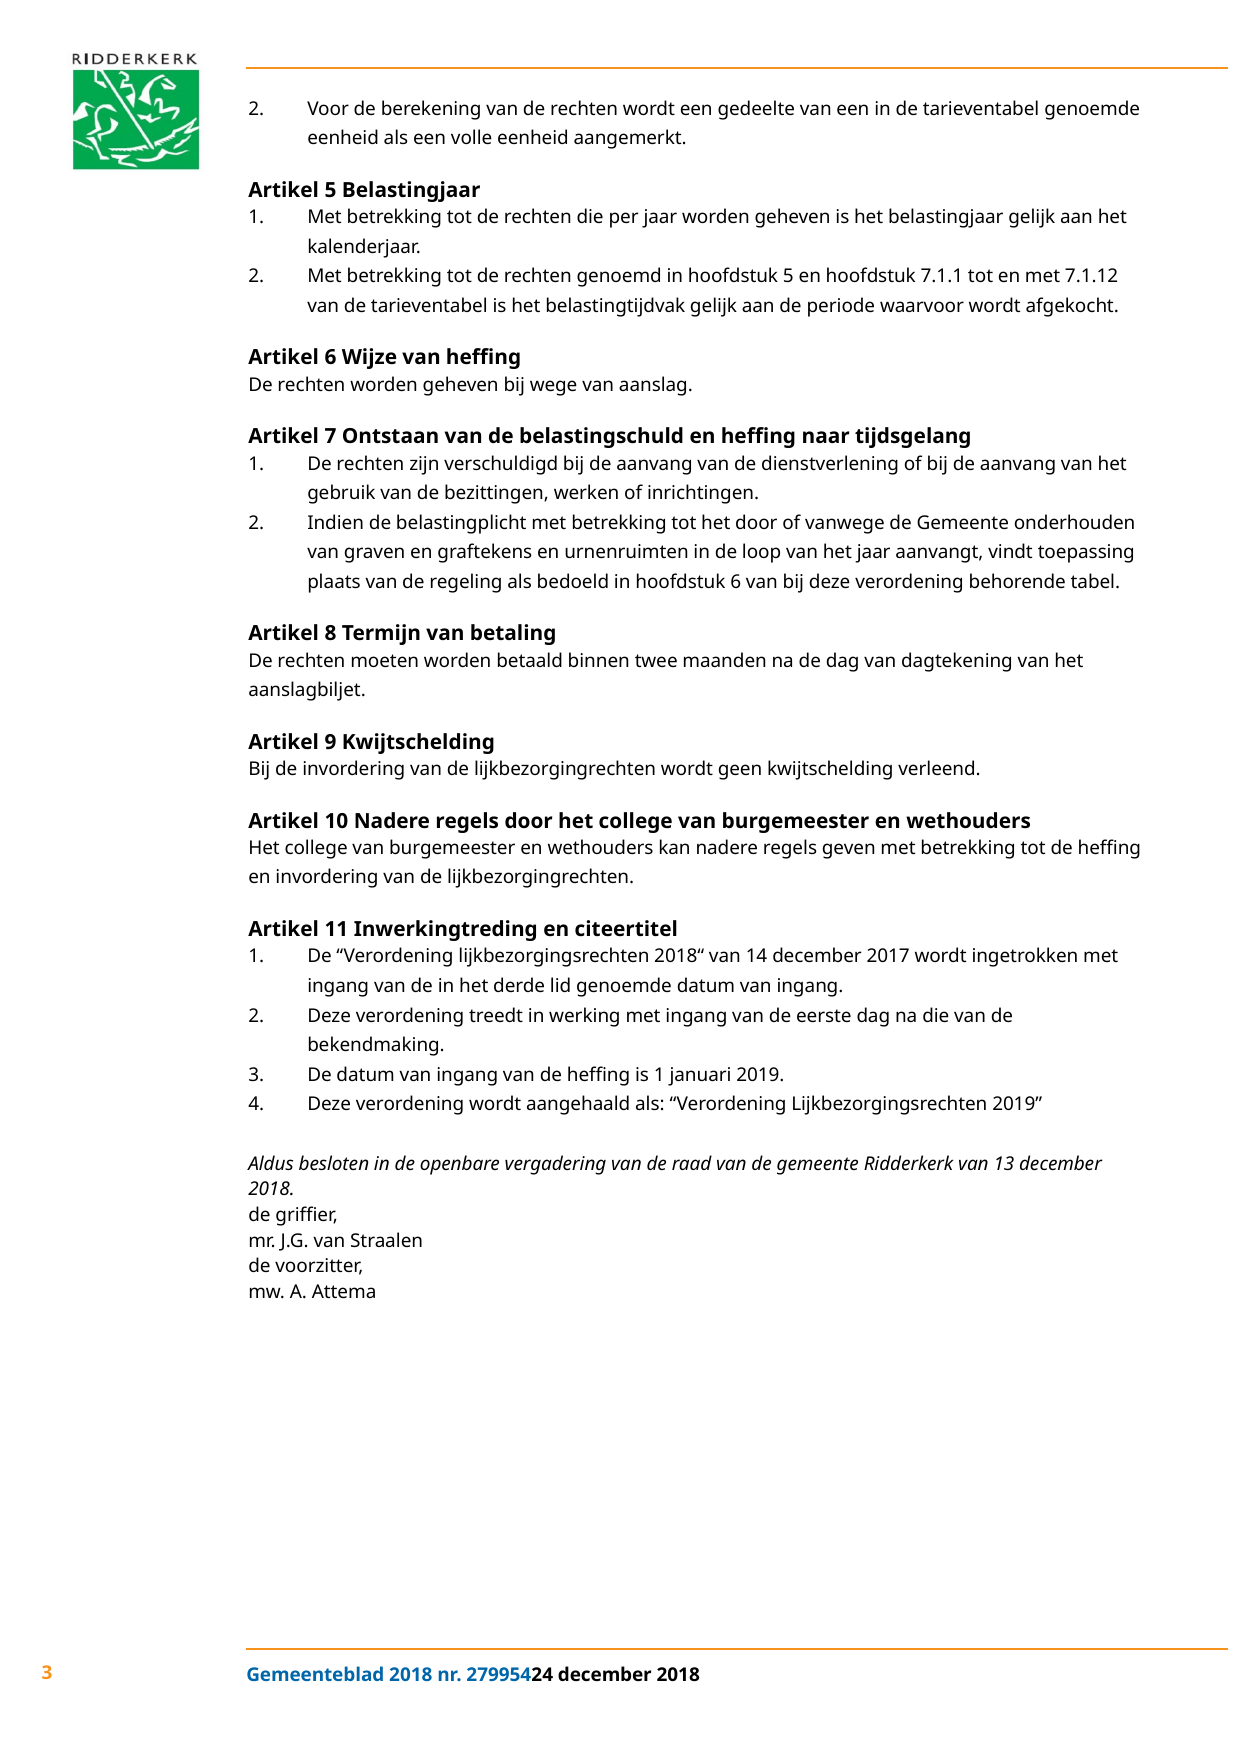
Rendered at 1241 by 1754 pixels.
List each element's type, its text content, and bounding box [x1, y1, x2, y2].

list Indien de belastingplicht met betrekking tot het door of vanwege de Gemeente onderhouden van graven en graftekens en urnenruimten in de loop van het jaar aanvangt, vindt toepassing plaats van de regeling als bedoeld in hoofdstuk 6 van bij deze verordening behorende tabel. [248, 509, 1152, 594]
text Het college van burgemeester en wethouders kan nadere regels geven met betrekking tot de heffing en invordering van de lijkbezorgingrechten. [248, 834, 1152, 889]
text Artikel 10 Nadere regels door het college van burgemeester en wethouders [248, 806, 1152, 834]
text Artikel 11 Inwerkingtreding en citeertitel [248, 914, 1152, 943]
list Met betrekking tot de rechten die per jaar worden geheven is het belastingjaar gelijk aan het kalenderjaar. [248, 203, 1152, 258]
text Artikel 5 Belastingjaar [248, 175, 1152, 203]
list Deze verordening wordt aangehaald als: “Verordening Lijkbezorgingsrechten 2019” [248, 1091, 1152, 1116]
text Artikel 8 Termijn van betaling [248, 618, 1152, 647]
text de voorzitter, [248, 1253, 1152, 1278]
list De datum van ingang van de heffing is 1 januari 2019. [248, 1061, 1152, 1087]
text Aldus besloten in de openbare vergadering van de raad van de gemeente Ridderkerk van 13 december 2018. [248, 1150, 1152, 1201]
text Artikel 6 Wijze van heffing [248, 342, 1152, 371]
list Met betrekking tot de rechten genoemd in hoofdstuk 5 en hoofdstuk 7.1.1 tot en met 7.1.12 van de tarieventabel is het belastingtijdvak gelijk aan de periode waarvoor wordt afgekocht. [248, 262, 1152, 318]
picture [41, 47, 231, 172]
list De “Verordening lijkbezorgingsrechten 2018“ van 14 december 2017 wordt ingetrokken met ingang van de in het derde lid genoemde datum van ingang. [248, 943, 1152, 998]
text Artikel 7 Ontstaan van de belastingschuld en heffing naar tijdsgelang [248, 421, 1152, 450]
list Voor de berekening van de rechten wordt een gedeelte van een in de tarieventabel genoemde eenheid als een volle eenheid aangemerkt. [248, 95, 1152, 150]
text De rechten moeten worden betaald binnen twee maanden na de dag van dagtekening van het aanslagbiljet. [248, 647, 1152, 702]
text de griffier, [248, 1201, 1152, 1227]
text Artikel 9 Kwijtschelding [248, 727, 1152, 755]
list De rechten zijn verschuldigd bij de aanvang van de dienstverlening of bij de aanvang van het gebruik van de bezittingen, werken of inrichtingen. [248, 450, 1152, 505]
text mw. A. Attema [248, 1278, 1152, 1304]
text Bij de invordering van de lijkbezorgingrechten wordt geen kwijtschelding verleend. [248, 755, 1152, 781]
text mr. J.G. van Straalen [248, 1227, 1152, 1253]
text De rechten worden geheven bij wege van aanslag. [248, 371, 1152, 397]
list Deze verordening treedt in werking met ingang van de eerste dag na die van de bekendmaking. [248, 1002, 1152, 1057]
